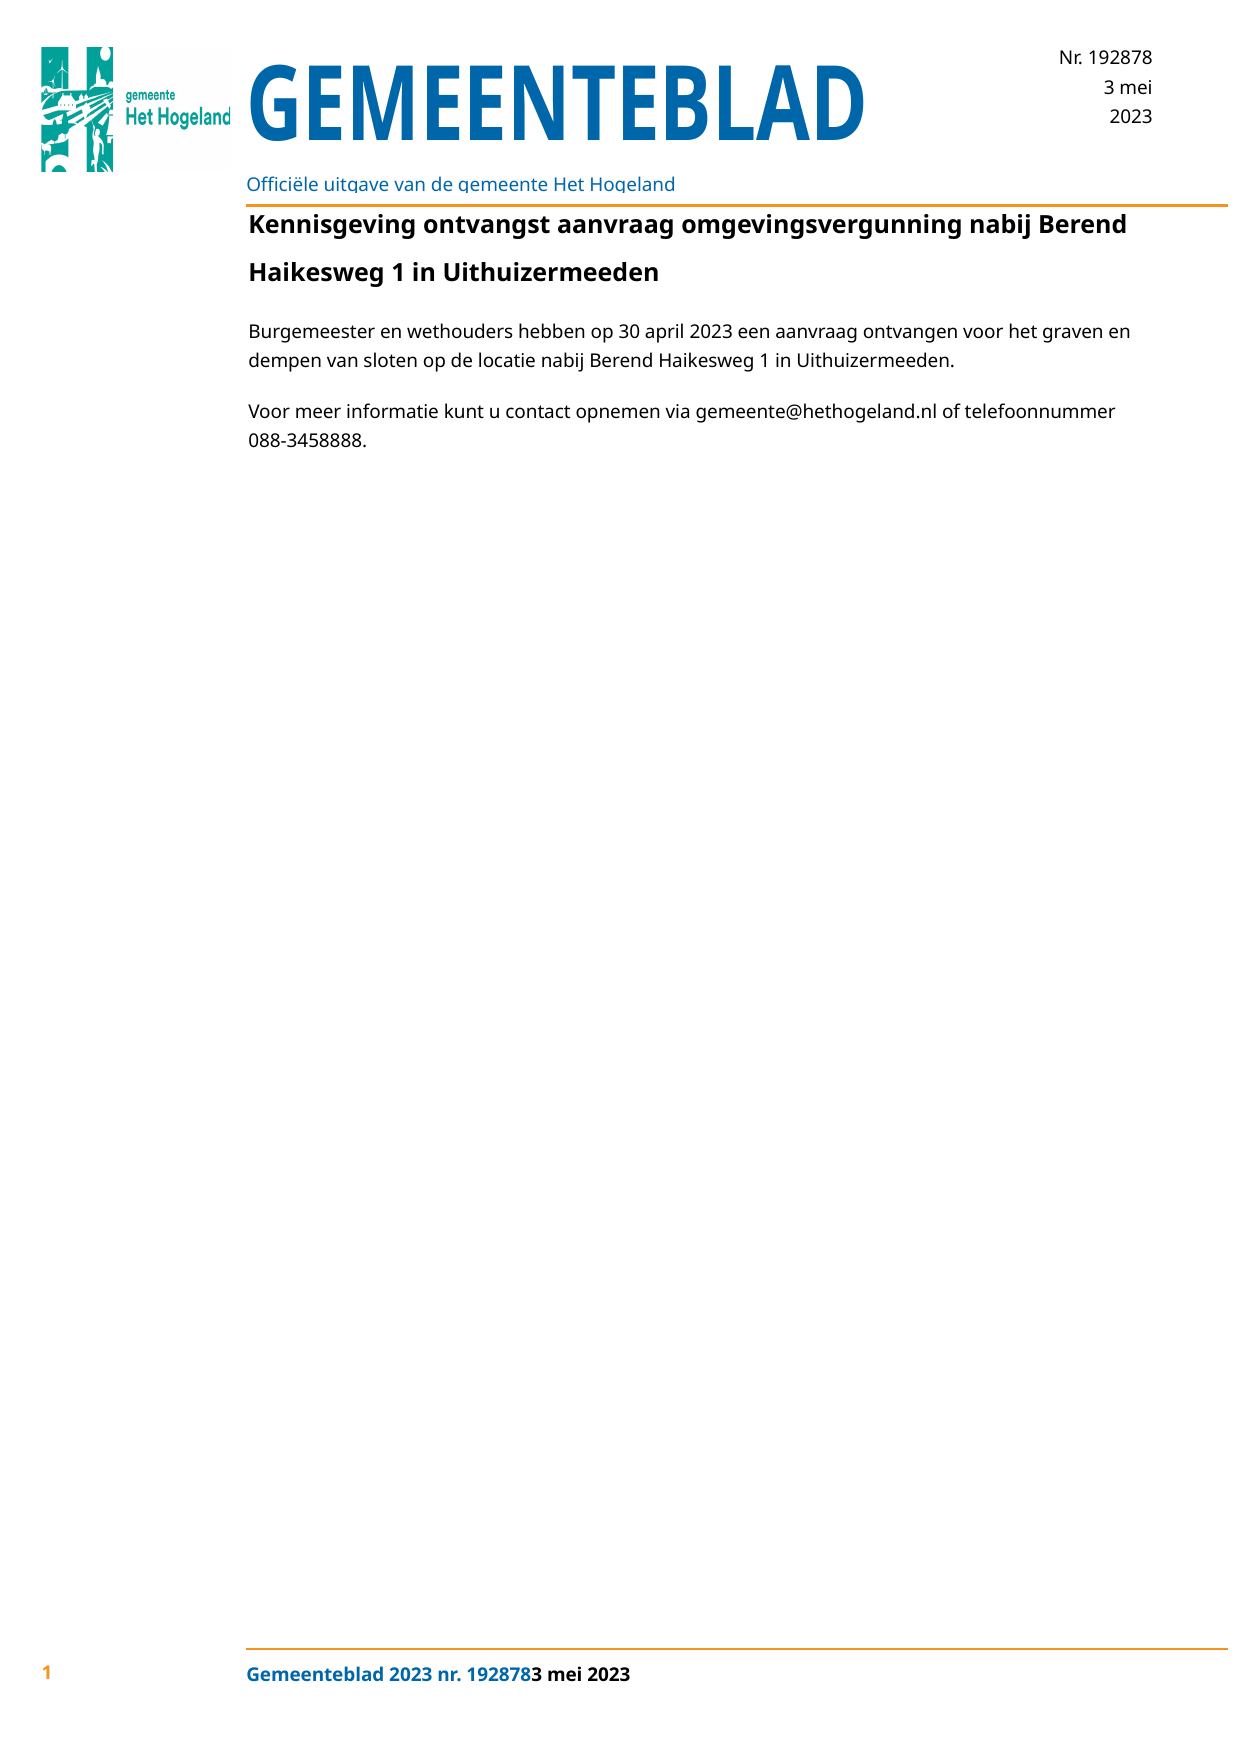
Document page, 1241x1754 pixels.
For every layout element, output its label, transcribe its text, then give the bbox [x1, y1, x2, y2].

text Voor meer informatie kunt u contact opnemen via gemeente@hethogeland.nl of telefoonnummer 088-3458888. [248, 398, 1152, 453]
picture [41, 47, 231, 172]
text Burgemeester en wethouders hebben op 30 april 2023 een aanvraag ontvangen voor het graven en dempen van sloten op de locatie nabij Berend Haikesweg 1 in Uithuizermeeden. [248, 318, 1152, 373]
text Kennisgeving ontvangst aanvraag omgevingsvergunning nabij Berend Haikesweg 1 in Uithuizermeeden [248, 207, 1152, 288]
